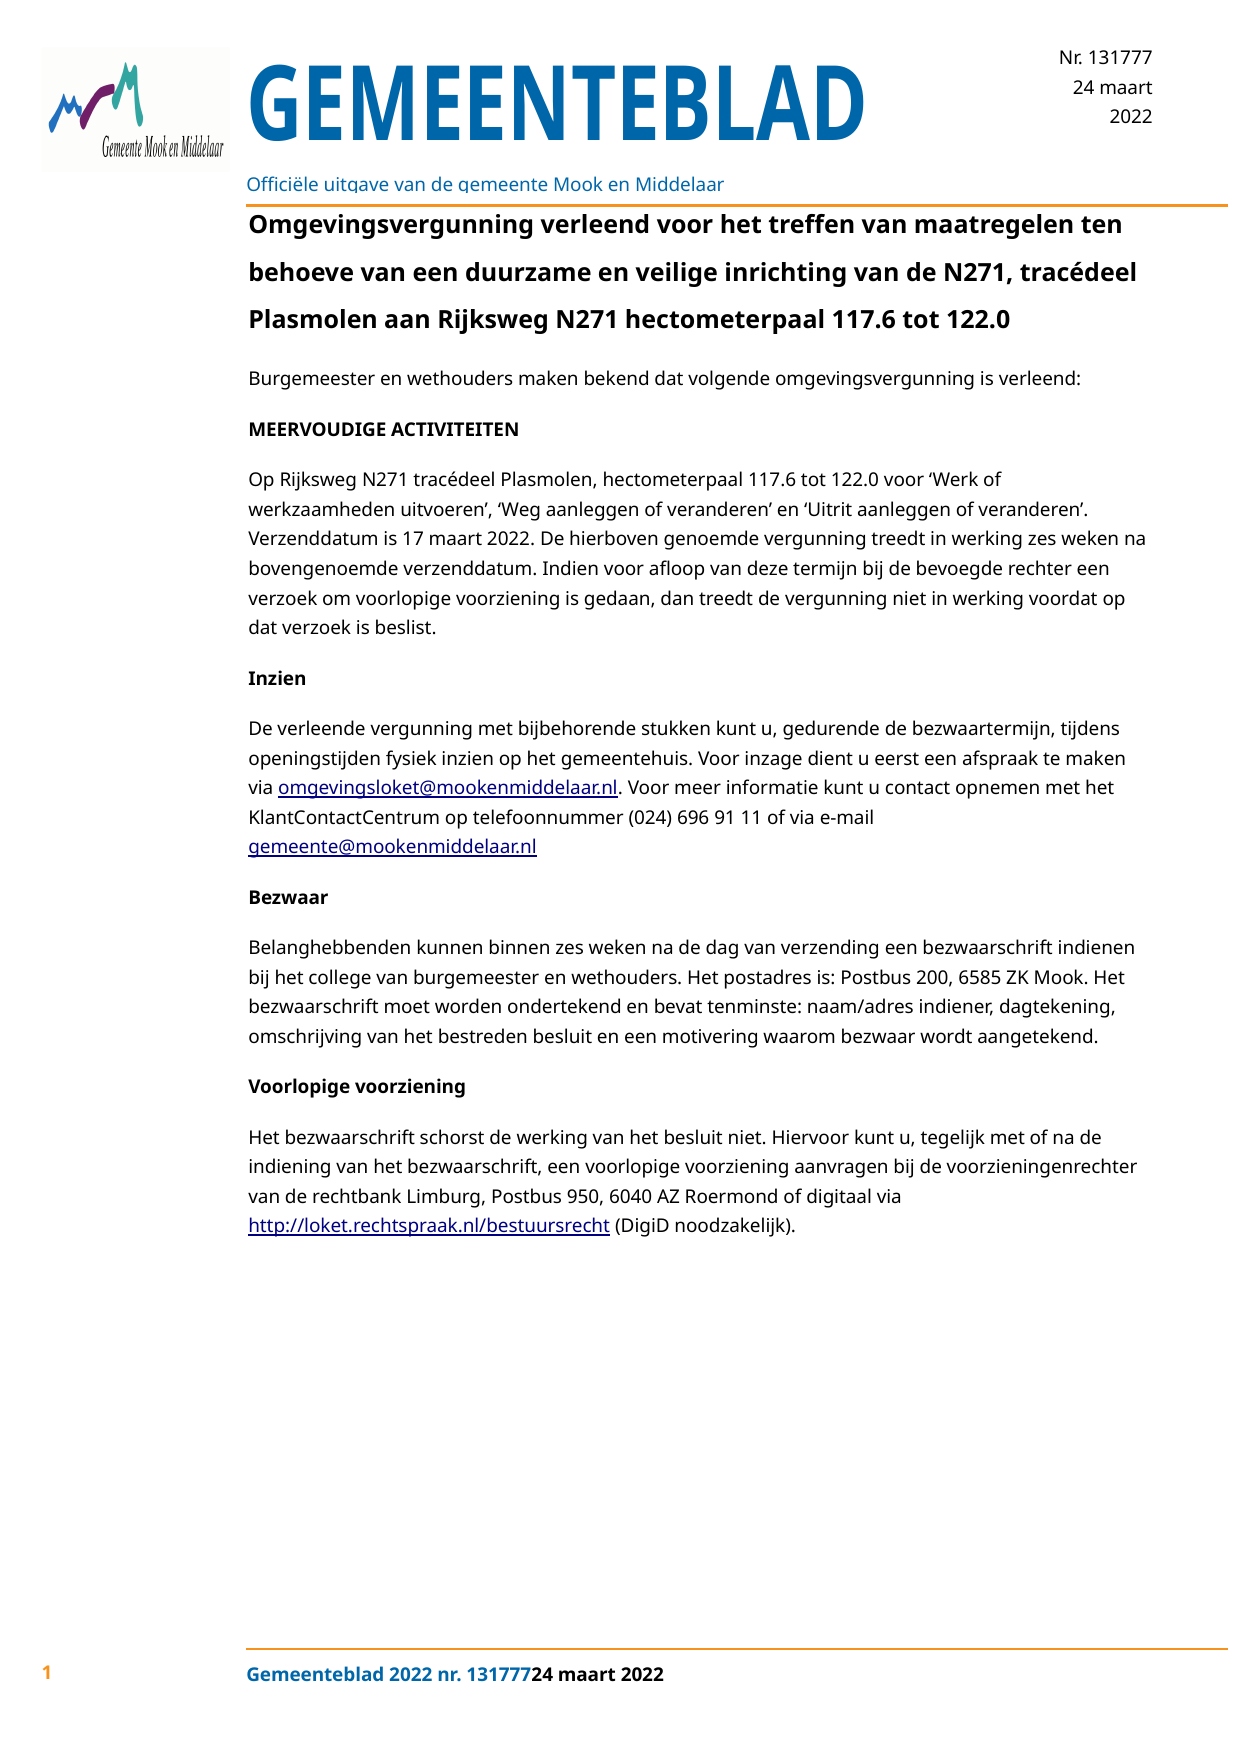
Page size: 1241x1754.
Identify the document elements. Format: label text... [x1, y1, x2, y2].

text Belanghebbenden kunnen binnen zes weken na de dag van verzending een bezwaarschrift indienen bij het college van burgemeester en wethouders. Het postadres is: Postbus 200, 6585 ZK Mook. Het bezwaarschrift moet worden ondertekend en bevat tenminste: naam/adres indiener, dagtekening, omschrijving van het bestreden besluit en een motivering waarom bezwaar wordt aangetekend. [248, 934, 1152, 1049]
text Het bezwaarschrift schorst de werking van het besluit niet. Hiervoor kunt u, tegelijk met of na de indiening van het bezwaarschrift, een voorlopige voorziening aanvragen bij de voorzieningenrechter van de rechtbank Limburg, Postbus 950, 6040 AZ Roermond of digitaal via http://loket.rechtspraak.nl/bestuursrecht (DigiD noodzakelijk). [248, 1124, 1152, 1238]
text Op Rijksweg N271 tracédeel Plasmolen, hectometerpaal 117.6 tot 122.0 voor ‘Werk of werkzaamheden uitvoeren’, ‘Weg aanleggen of veranderen’ en ‘Uitrit aanleggen of veranderen’. Verzenddatum is 17 maart 2022. De hierboven genoemde vergunning treedt in werking zes weken na bovengenoemde verzenddatum. Indien voor afloop van deze termijn bij de bevoegde rechter een verzoek om voorlopige voorziening is gedaan, dan treedt de vergunning niet in werking voordat op dat verzoek is beslist. [248, 466, 1152, 640]
text Omgevingsvergunning verleend voor het treffen van maatregelen ten behoeve van een duurzame en veilige inrichting van de N271, tracédeel Plasmolen aan Rijksweg N271 hectometerpaal 117.6 tot 122.0 [248, 207, 1152, 336]
text MEERVOUDIGE ACTIVITEITEN [248, 416, 1152, 442]
text Voorlopige voorziening [248, 1073, 1152, 1099]
text Inzien [248, 665, 1152, 690]
text Burgemeester en wethouders maken bekend dat volgende omgevingsvergunning is verleend: [248, 366, 1152, 391]
picture [41, 47, 231, 172]
text Bezwaar [248, 884, 1152, 909]
text De verleende vergunning met bijbehorende stukken kunt u, gedurende de bezwaartermijn, tijdens openingstijden fysiek inzien op het gemeentehuis. Voor inzage dient u eerst een afspraak te maken via omgevingsloket@mookenmiddelaar.nl. Voor meer informatie kunt u contact opnemen met het KlantContactCentrum op telefoonnummer (024) 696 91 11 of via e-mail gemeente@mookenmiddelaar.nl [248, 715, 1152, 859]
